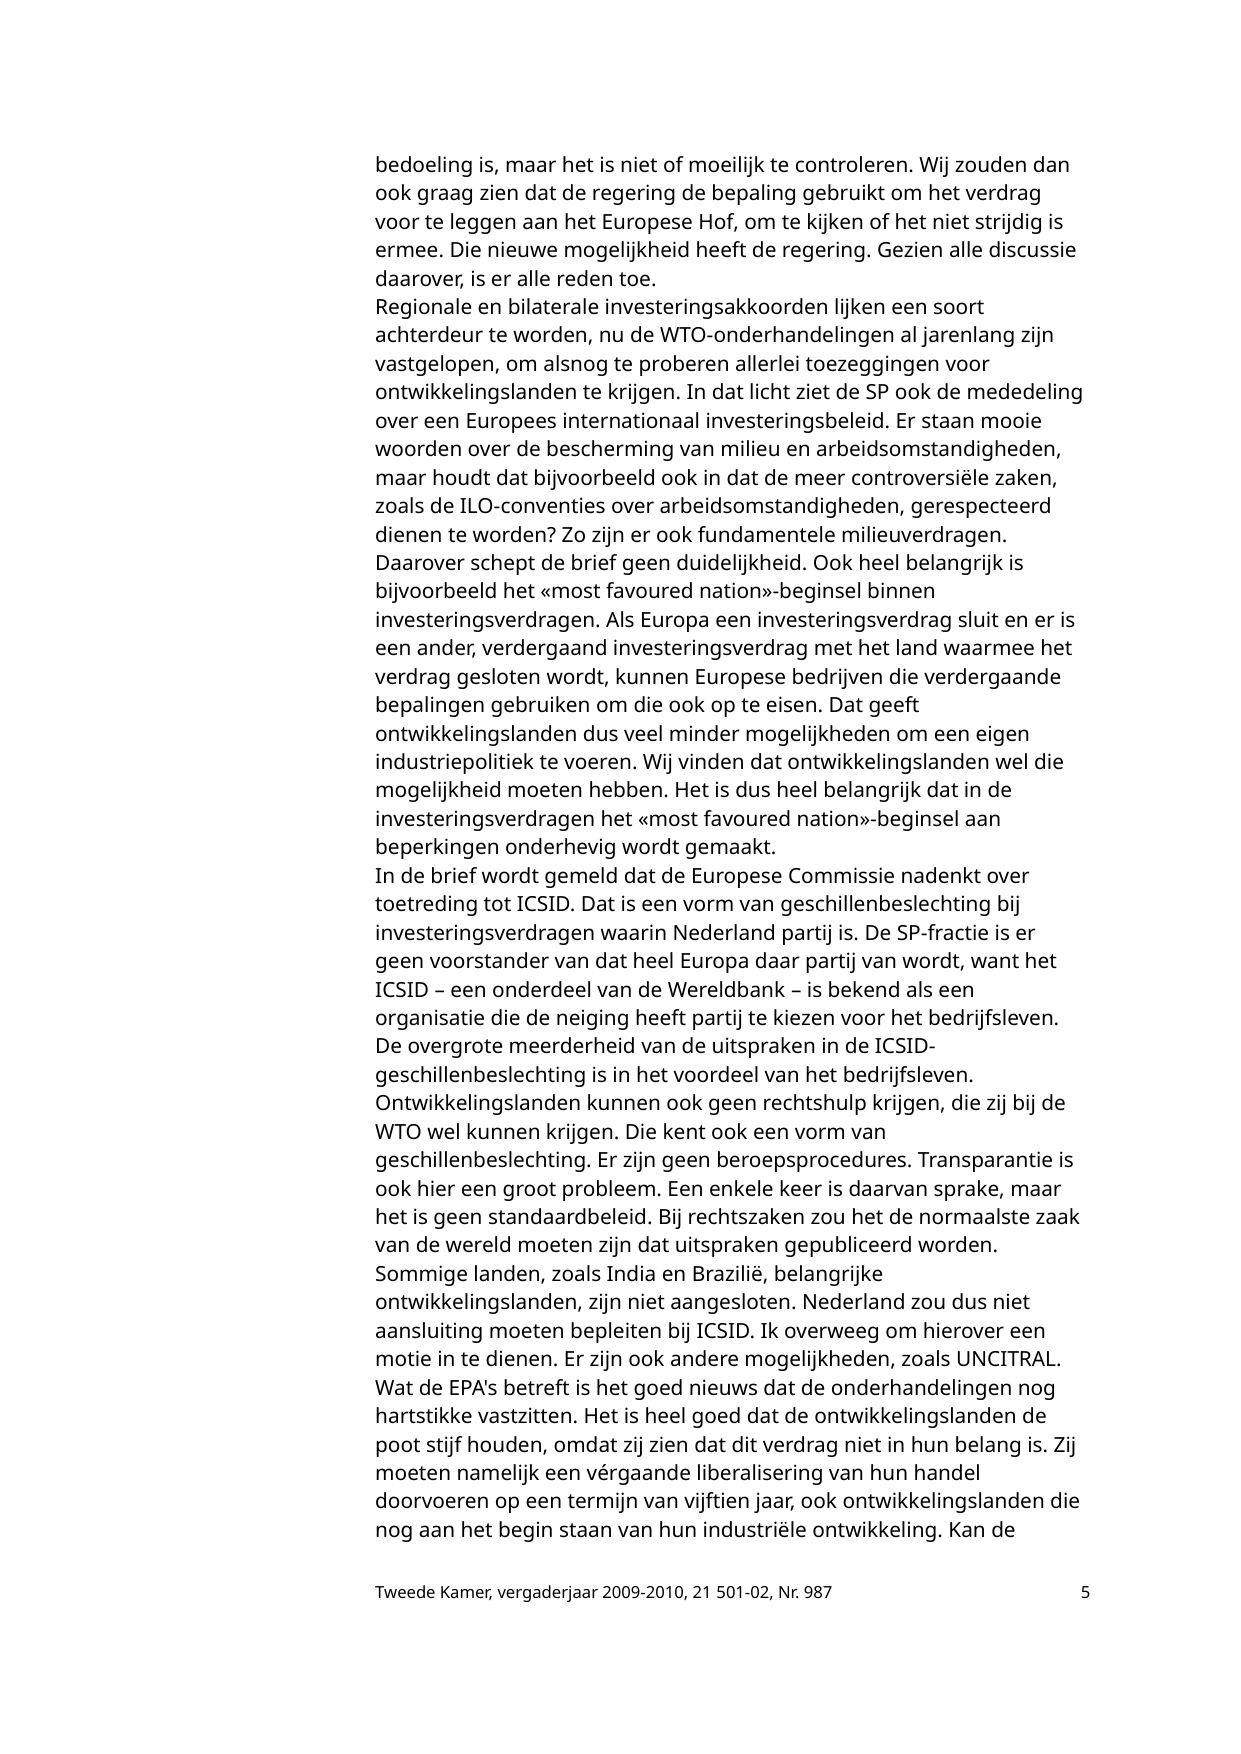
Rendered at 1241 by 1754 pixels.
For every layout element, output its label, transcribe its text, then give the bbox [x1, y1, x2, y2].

text bedoeling is, maar het is niet of moeilijk te controleren. Wij zouden dan ook graag zien dat de regering de bepaling gebruikt om het verdrag voor te leggen aan het Europese Hof, om te kijken of het niet strijdig is ermee. Die nieuwe mogelijkheid heeft de regering. Gezien alle discussie daarover, is er alle reden toe. [375, 150, 1090, 292]
text Regionale en bilaterale investeringsakkoorden lijken een soort achterdeur te worden, nu de WTO-onderhandelingen al jarenlang zijn vastgelopen, om alsnog te proberen allerlei toezeggingen voor ontwikkelingslanden te krijgen. In dat licht ziet de SP ook de mededeling over een Europees internationaal investeringsbeleid. Er staan mooie woorden over de bescherming van milieu en arbeidsomstandigheden, maar houdt dat bijvoorbeeld ook in dat de meer controversiële zaken, zoals de ILO-conventies over arbeidsomstandigheden, gerespecteerd dienen te worden? Zo zijn er ook fundamentele milieuverdragen. Daarover schept de brief geen duidelijkheid. Ook heel belangrijk is bijvoorbeeld het «most favoured nation»-beginsel binnen investeringsverdragen. Als Europa een investeringsverdrag sluit en er is een ander, verdergaand investeringsverdrag met het land waarmee het verdrag gesloten wordt, kunnen Europese bedrijven die verdergaande bepalingen gebruiken om die ook op te eisen. Dat geeft ontwikkelingslanden dus veel minder mogelijkheden om een eigen industriepolitiek te voeren. Wij vinden dat ontwikkelingslanden wel die mogelijkheid moeten hebben. Het is dus heel belangrijk dat in de investeringsverdragen het «most favoured nation»-beginsel aan beperkingen onderhevig wordt gemaakt. [375, 292, 1090, 861]
text In de brief wordt gemeld dat de Europese Commissie nadenkt over toetreding tot ICSID. Dat is een vorm van geschillenbeslechting bij investeringsverdragen waarin Nederland partij is. De SP-fractie is er geen voorstander van dat heel Europa daar partij van wordt, want het ICSID – een onderdeel van de Wereldbank – is bekend als een organisatie die de neiging heeft partij te kiezen voor het bedrijfsleven. De overgrote meerderheid van de uitspraken in de ICSID-geschillenbeslechting is in het voordeel van het bedrijfsleven. Ontwikkelingslanden kunnen ook geen rechtshulp krijgen, die zij bij de WTO wel kunnen krijgen. Die kent ook een vorm van geschillenbeslechting. Er zijn geen beroepsprocedures. Transparantie is ook hier een groot probleem. Een enkele keer is daarvan sprake, maar het is geen standaardbeleid. Bij rechtszaken zou het de normaalste zaak van de wereld moeten zijn dat uitspraken gepubliceerd worden. Sommige landen, zoals India en Brazilië, belangrijke ontwikkelingslanden, zijn niet aangesloten. Nederland zou dus niet aansluiting moeten bepleiten bij ICSID. Ik overweeg om hierover een motie in te dienen. Er zijn ook andere mogelijkheden, zoals UNCITRAL. [375, 861, 1090, 1373]
text Wat de EPA's betreft is het goed nieuws dat de onderhandelingen nog hartstikke vastzitten. Het is heel goed dat de ontwikkelingslanden de poot stijf houden, omdat zij zien dat dit verdrag niet in hun belang is. Zij moeten namelijk een vérgaande liberalisering van hun handel doorvoeren op een termijn van vijftien jaar, ook ontwikkelingslanden die nog aan het begin staan van hun industriële ontwikkeling. Kan de [375, 1373, 1090, 1543]
